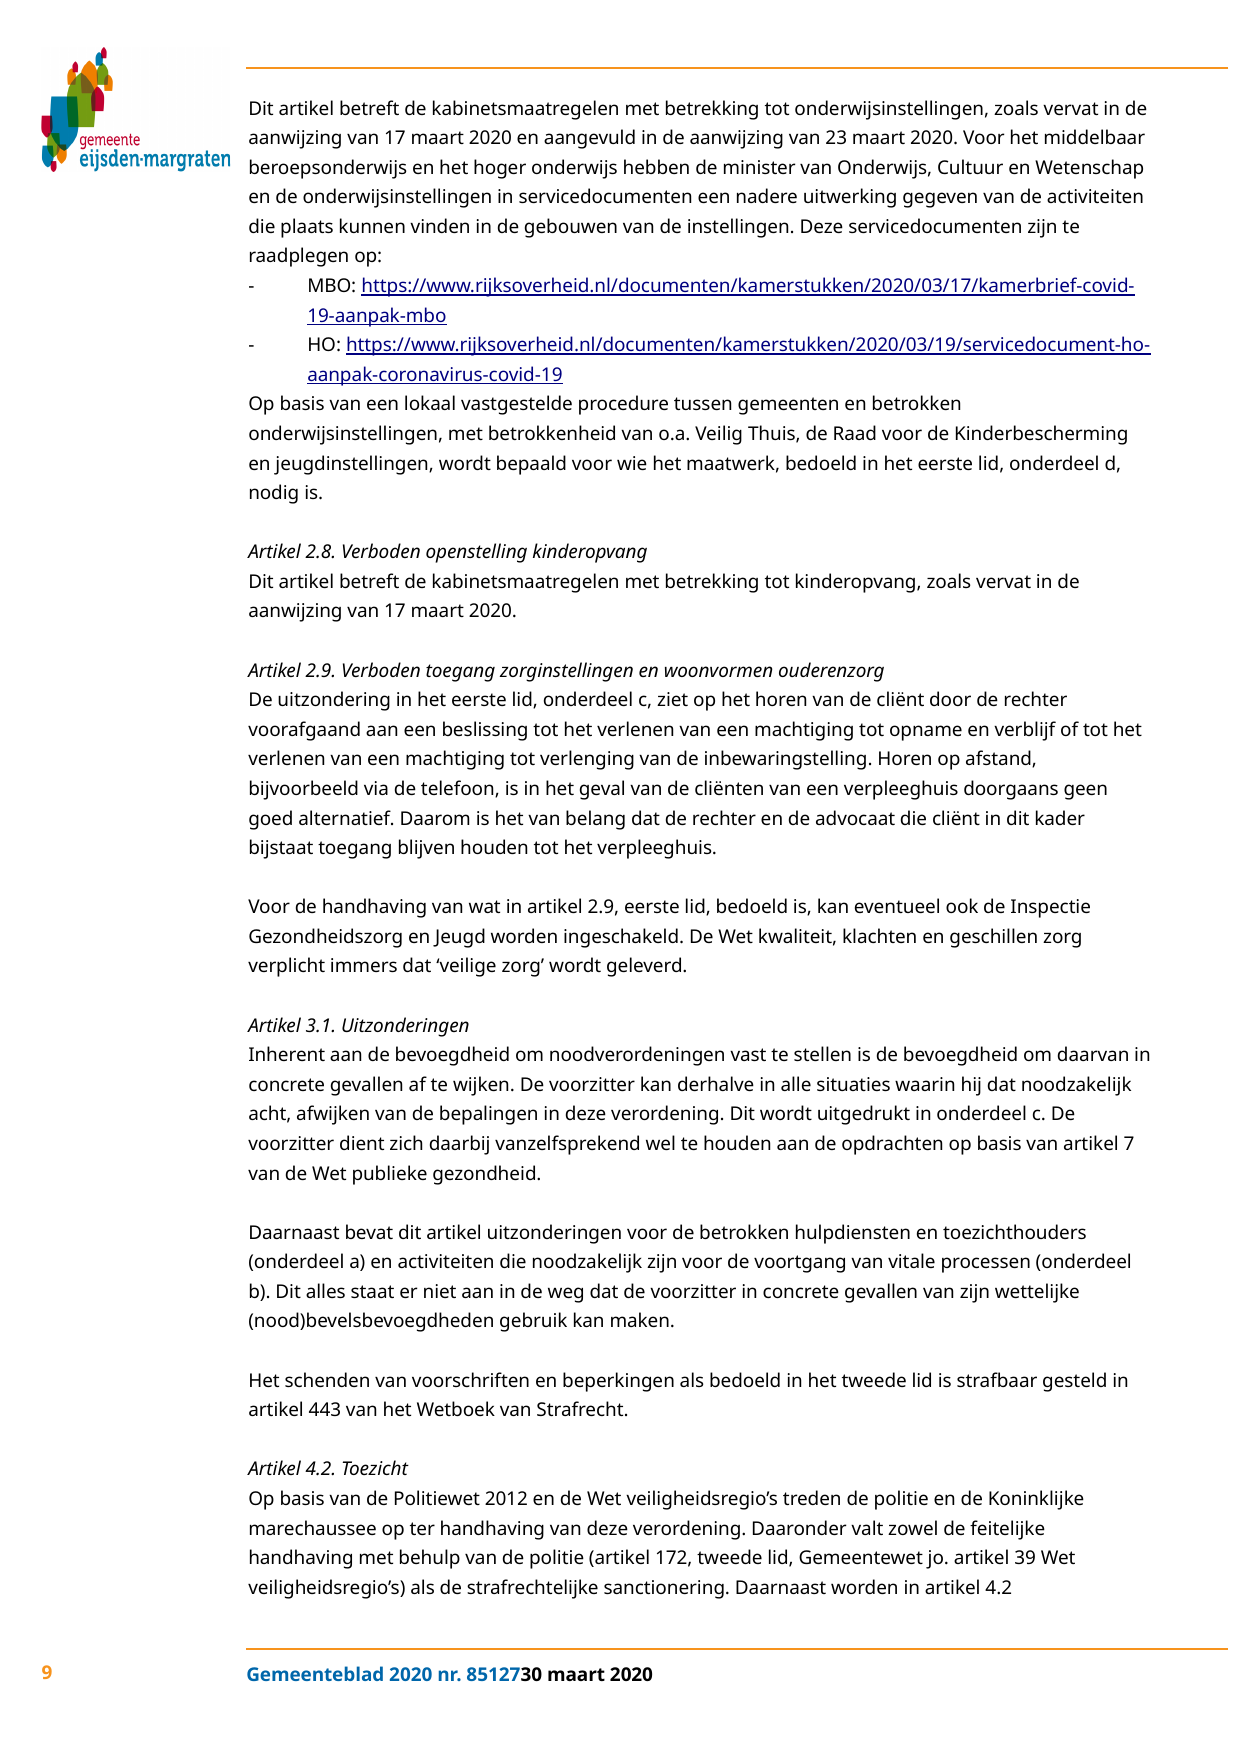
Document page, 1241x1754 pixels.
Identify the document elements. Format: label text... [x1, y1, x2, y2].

text Op basis van een lokaal vastgestelde procedure tussen gemeenten en betrokken onderwijsinstellingen, met betrokkenheid van o.a. Veilig Thuis, de Raad voor de Kinderbescherming en jeugdinstellingen, wordt bepaald voor wie het maatwerk, bedoeld in het eerste lid, onderdeel d, nodig is. [248, 391, 1152, 505]
picture [41, 47, 231, 172]
list MBO: https://www.rijksoverheid.nl/documenten/kamerstukken/2020/03/17/kamerbrief-covid-19-aanpak-mbo [248, 272, 1152, 328]
text Artikel 3.1. Uitzonderingen [248, 1012, 1152, 1038]
text Het schenden van voorschriften en beperkingen als bedoeld in het tweede lid is strafbaar gesteld in artikel 443 van het Wetboek van Strafrecht. [248, 1367, 1152, 1422]
list HO: https://www.rijksoverheid.nl/documenten/kamerstukken/2020/03/19/servicedocument-ho-aanpak-coronavirus-covid-19 [248, 331, 1152, 387]
text Daarnaast bevat dit artikel uitzonderingen voor de betrokken hulpdiensten en toezichthouders (onderdeel a) en activiteiten die noodzakelijk zijn voor de voortgang van vitale processen (onderdeel b). Dit alles staat er niet aan in de weg dat de voorzitter in concrete gevallen van zijn wettelijke (nood)bevelsbevoegdheden gebruik kan maken. [248, 1219, 1152, 1333]
text Inherent aan de bevoegdheid om noodverordeningen vast te stellen is de bevoegdheid om daarvan in concrete gevallen af te wijken. De voorzitter kan derhalve in alle situaties waarin hij dat noodzakelijk acht, afwijken van de bepalingen in deze verordening. Dit wordt uitgedrukt in onderdeel c. De voorzitter dient zich daarbij vanzelfsprekend wel te houden aan de opdrachten op basis van artikel 7 van de Wet publieke gezondheid. [248, 1041, 1152, 1186]
text Dit artikel betreft de kabinetsmaatregelen met betrekking tot kinderopvang, zoals vervat in de aanwijzing van 17 maart 2020. [248, 568, 1152, 623]
text Artikel 4.2. Toezicht [248, 1456, 1152, 1481]
text De uitzondering in het eerste lid, onderdeel c, ziet op het horen van de cliënt door de rechter voorafgaand aan een beslissing tot het verlenen van een machtiging tot opname en verblijf of tot het verlenen van een machtiging tot verlenging van de inbewaringstelling. Horen op afstand, bijvoorbeeld via de telefoon, is in het geval van de cliënten van een verpleeghuis doorgaans geen goed alternatief. Daarom is het van belang dat de rechter en de advocaat die cliënt in dit kader bijstaat toegang blijven houden tot het verpleeghuis. [248, 686, 1152, 860]
text Dit artikel betreft de kabinetsmaatregelen met betrekking tot onderwijsinstellingen, zoals vervat in de aanwijzing van 17 maart 2020 en aangevuld in de aanwijzing van 23 maart 2020. Voor het middelbaar beroepsonderwijs en het hoger onderwijs hebben de minister van Onderwijs, Cultuur en Wetenschap en de onderwijsinstellingen in servicedocumenten een nadere uitwerking gegeven van de activiteiten die plaats kunnen vinden in de gebouwen van de instellingen. Deze servicedocumenten zijn te raadplegen op: [248, 95, 1152, 268]
text Voor de handhaving van wat in artikel 2.9, eerste lid, bedoeld is, kan eventueel ook de Inspectie Gezondheidszorg en Jeugd worden ingeschakeld. De Wet kwaliteit, klachten en geschillen zorg verplicht immers dat ‘veilige zorg’ wordt geleverd. [248, 893, 1152, 978]
text Artikel 2.9. Verboden toegang zorginstellingen en woonvormen ouderenzorg [248, 657, 1152, 683]
text Op basis van de Politiewet 2012 en de Wet veiligheidsregio’s treden de politie en de Koninklijke marechaussee op ter handhaving van deze verordening. Daaronder valt zowel de feitelijke handhaving met behulp van de politie (artikel 172, tweede lid, Gemeentewet jo. artikel 39 Wet veiligheidsregio’s) als de strafrechtelijke sanctionering. Daarnaast worden in artikel 4.2 [248, 1485, 1152, 1600]
text Artikel 2.8. Verboden openstelling kinderopvang [248, 538, 1152, 564]
